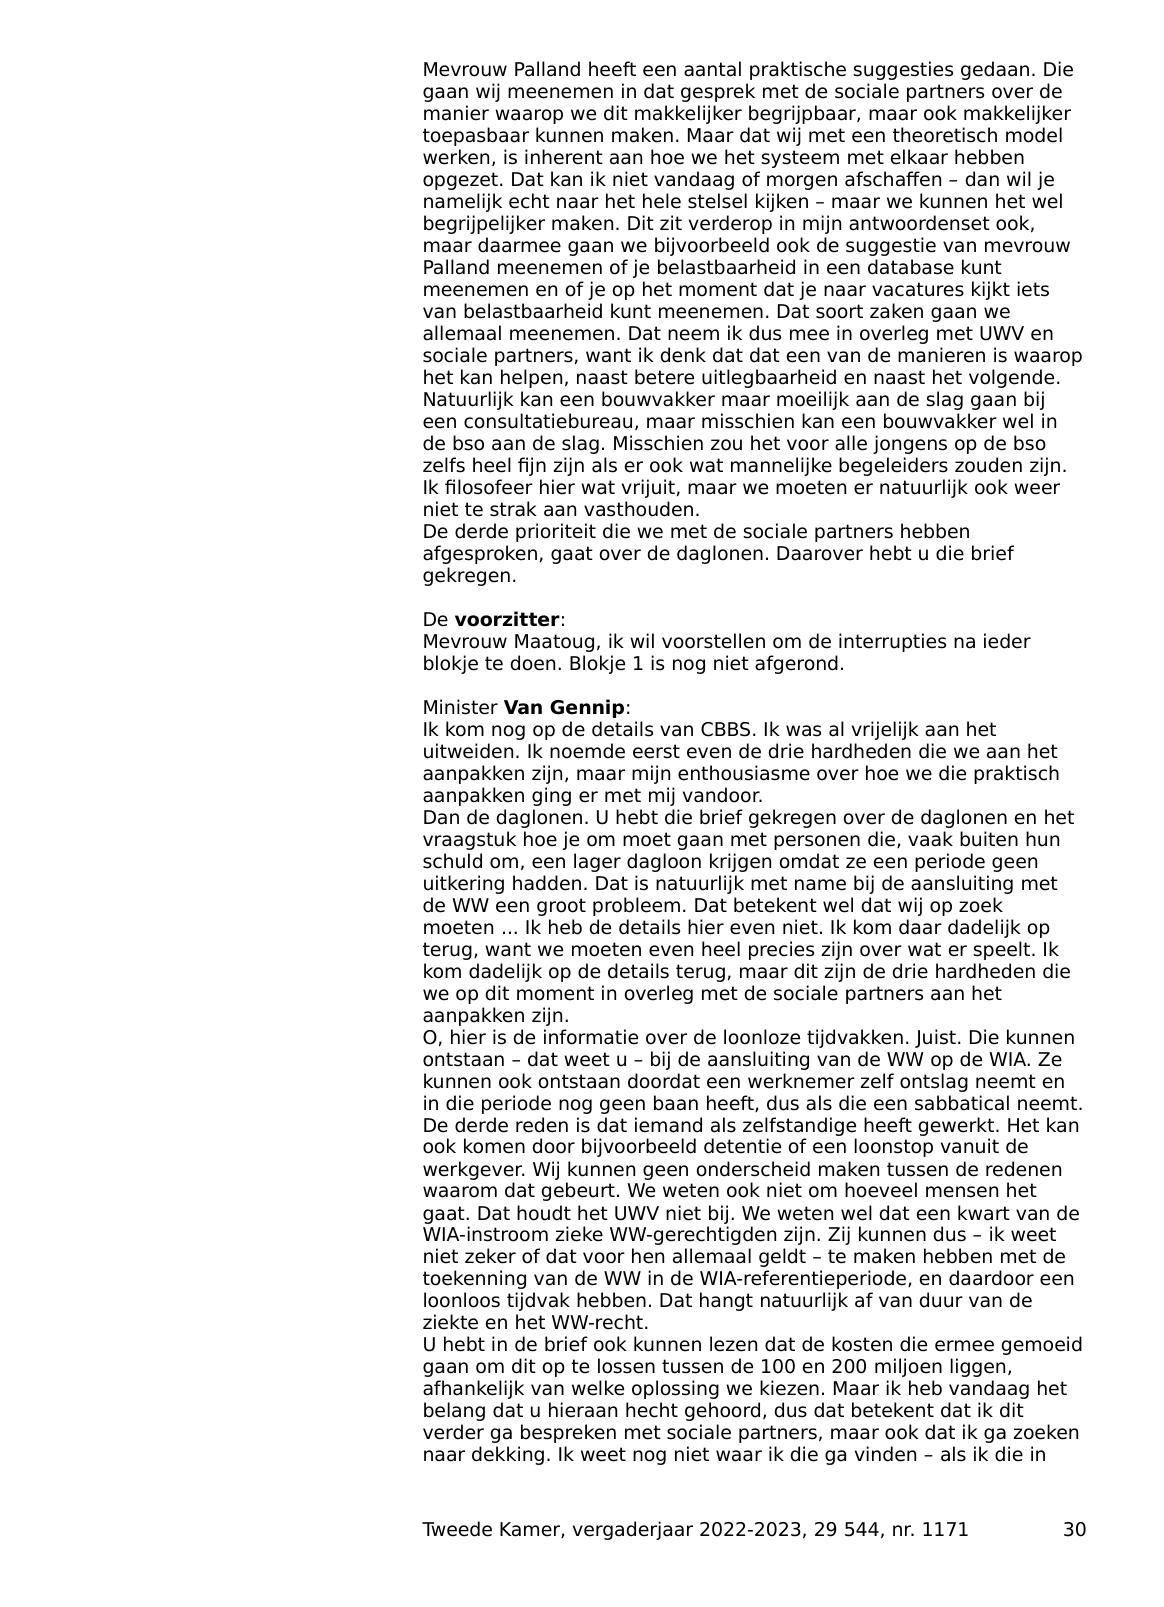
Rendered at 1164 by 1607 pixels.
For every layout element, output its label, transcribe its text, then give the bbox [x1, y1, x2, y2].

text Mevrouw Palland heeft een aantal praktische suggesties gedaan. Die gaan wij meenemen in dat gesprek met de sociale partners over de manier waarop we dit makkelijker begrijpbaar, maar ook makkelijker toepasbaar kunnen maken. Maar dat wij met een theoretisch model werken, is inherent aan hoe we het systeem met elkaar hebben opgezet. Dat kan ik niet vandaag of morgen afschaffen – dan wil je namelijk echt naar het hele stelsel kijken – maar we kunnen het wel begrijpelijker maken. Dit zit verderop in mijn antwoordenset ook, maar daarmee gaan we bijvoorbeeld ook de suggestie van mevrouw Palland meenemen of je belastbaarheid in een database kunt meenemen en of je op het moment dat je naar vacatures kijkt iets van belastbaarheid kunt meenemen. Dat soort zaken gaan we allemaal meenemen. Dat neem ik dus mee in overleg met UWV en sociale partners, want ik denk dat dat een van de manieren is waarop het kan helpen, naast betere uitlegbaarheid en naast het volgende. Natuurlijk kan een bouwvakker maar moeilijk aan de slag gaan bij een consultatiebureau, maar misschien kan een bouwvakker wel in de bso aan de slag. Misschien zou het voor alle jongens op de bso zelfs heel fijn zijn als er ook wat mannelijke begeleiders zouden zijn. Ik filosofeer hier wat vrijuit, maar we moeten er natuurlijk ook weer niet te strak aan vasthouden. [422, 59, 1087, 521]
text Ik kom nog op de details van CBBS. Ik was al vrijelijk aan het uitweiden. Ik noemde eerst even de drie hardheden die we aan het aanpakken zijn, maar mijn enthousiasme over hoe we die praktisch aanpakken ging er met mij vandoor. [422, 719, 1087, 807]
text De derde prioriteit die we met de sociale partners hebben afgesproken, gaat over de daglonen. Daarover hebt u die brief gekregen. [422, 521, 1087, 587]
text De voorzitter: [422, 609, 1087, 631]
text U hebt in de brief ook kunnen lezen dat de kosten die ermee gemoeid gaan om dit op te lossen tussen de 100 en 200 miljoen liggen, afhankelijk van welke oplossing we kiezen. Maar ik heb vandaag het belang dat u hieraan hecht gehoord, dus dat betekent dat ik dit verder ga bespreken met sociale partners, maar ook dat ik ga zoeken naar dekking. Ik weet nog niet waar ik die ga vinden – als ik die in [422, 1334, 1087, 1466]
text Minister Van Gennip: [422, 697, 1087, 719]
text O, hier is de informatie over de loonloze tijdvakken. Juist. Die kunnen ontstaan – dat weet u – bij de aansluiting van de WW op de WIA. Ze kunnen ook ontstaan doordat een werknemer zelf ontslag neemt en in die periode nog geen baan heeft, dus als die een sabbatical neemt. De derde reden is dat iemand als zelfstandige heeft gewerkt. Het kan ook komen door bijvoorbeeld detentie of een loonstop vanuit de werkgever. Wij kunnen geen onderscheid maken tussen de redenen waarom dat gebeurt. We weten ook niet om hoeveel mensen het gaat. Dat houdt het UWV niet bij. We weten wel dat een kwart van de WIA-instroom zieke WW-gerechtigden zijn. Zij kunnen dus – ik weet niet zeker of dat voor hen allemaal geldt – te maken hebben met de toekenning van de WW in de WIA-referentieperiode, en daardoor een loonloos tijdvak hebben. Dat hangt natuurlijk af van duur van de ziekte en het WW-recht. [422, 1027, 1087, 1334]
text Mevrouw Maatoug, ik wil voorstellen om de interrupties na ieder blokje te doen. Blokje 1 is nog niet afgerond. [422, 631, 1087, 675]
text Dan de daglonen. U hebt die brief gekregen over de daglonen en het vraagstuk hoe je om moet gaan met personen die, vaak buiten hun schuld om, een lager dagloon krijgen omdat ze een periode geen uitkering hadden. Dat is natuurlijk met name bij de aansluiting met de WW een groot probleem. Dat betekent wel dat wij op zoek moeten ... Ik heb de details hier even niet. Ik kom daar dadelijk op terug, want we moeten even heel precies zijn over wat er speelt. Ik kom dadelijk op de details terug, maar dit zijn de drie hardheden die we op dit moment in overleg met de sociale partners aan het aanpakken zijn. [422, 807, 1087, 1027]
